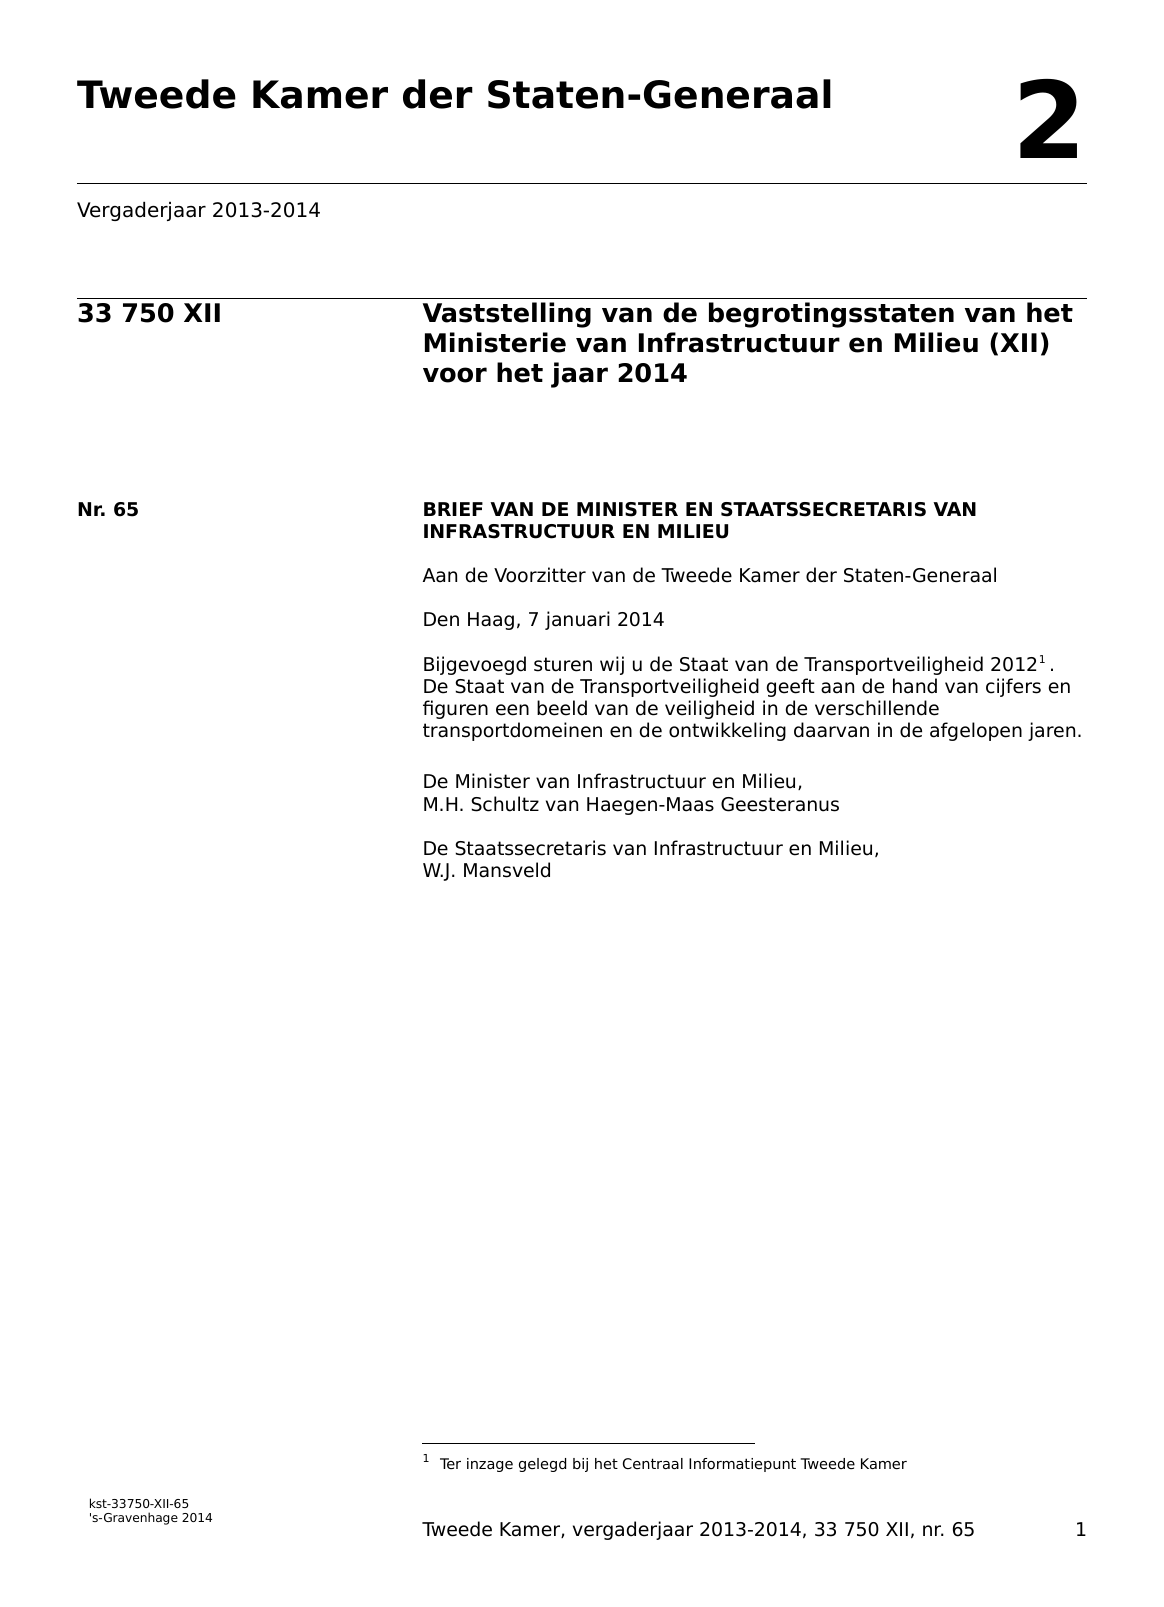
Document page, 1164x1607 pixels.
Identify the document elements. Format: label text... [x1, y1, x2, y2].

text De Staatssecretaris van Infrastructuur en Milieu, W.J. Mansveld [422, 838, 1087, 882]
text De Minister van Infrastructuur en Milieu, M.H. Schultz van Haegen-Maas Geesteranus [422, 771, 1087, 815]
text Den Haag, 7 januari 2014 [422, 609, 1087, 631]
table_cell Vergaderjaar 2013-2014 [77, 184, 1087, 298]
text kst-33750-XII-65 [88, 1497, 323, 1511]
table_header Tweede Kamer der Staten-Generaal [77, 59, 886, 183]
subtitle 33 750 XII Vaststelling van de begrotingsstaten van het Ministerie van Infrastructuur en Milieu (XII) voor het jaar 2014 [77, 299, 1087, 388]
subtitle Nr. 65 BRIEF VAN DE MINISTER EN STAATSSECRETARIS VAN INFRASTRUCTUUR EN MILIEU [77, 499, 1087, 543]
text Ter inzage gelegd bij het Centraal Informatiepunt Tweede Kamer [422, 1452, 1087, 1474]
text Bijgevoegd sturen wij u de Staat van de Transportveiligheid 2012. De Staat van de Transportveiligheid geeft aan de hand van cijfers en figuren een beeld van de veiligheid in de verschillende transportdomeinen en de ontwikkeling daarvan in de afgelopen jaren. [422, 653, 1087, 741]
text Aan de Voorzitter van de Tweede Kamer der Staten-Generaal [422, 565, 1087, 587]
text 's-Gravenhage 2014 [88, 1511, 323, 1525]
table_header 2 [886, 59, 1087, 183]
